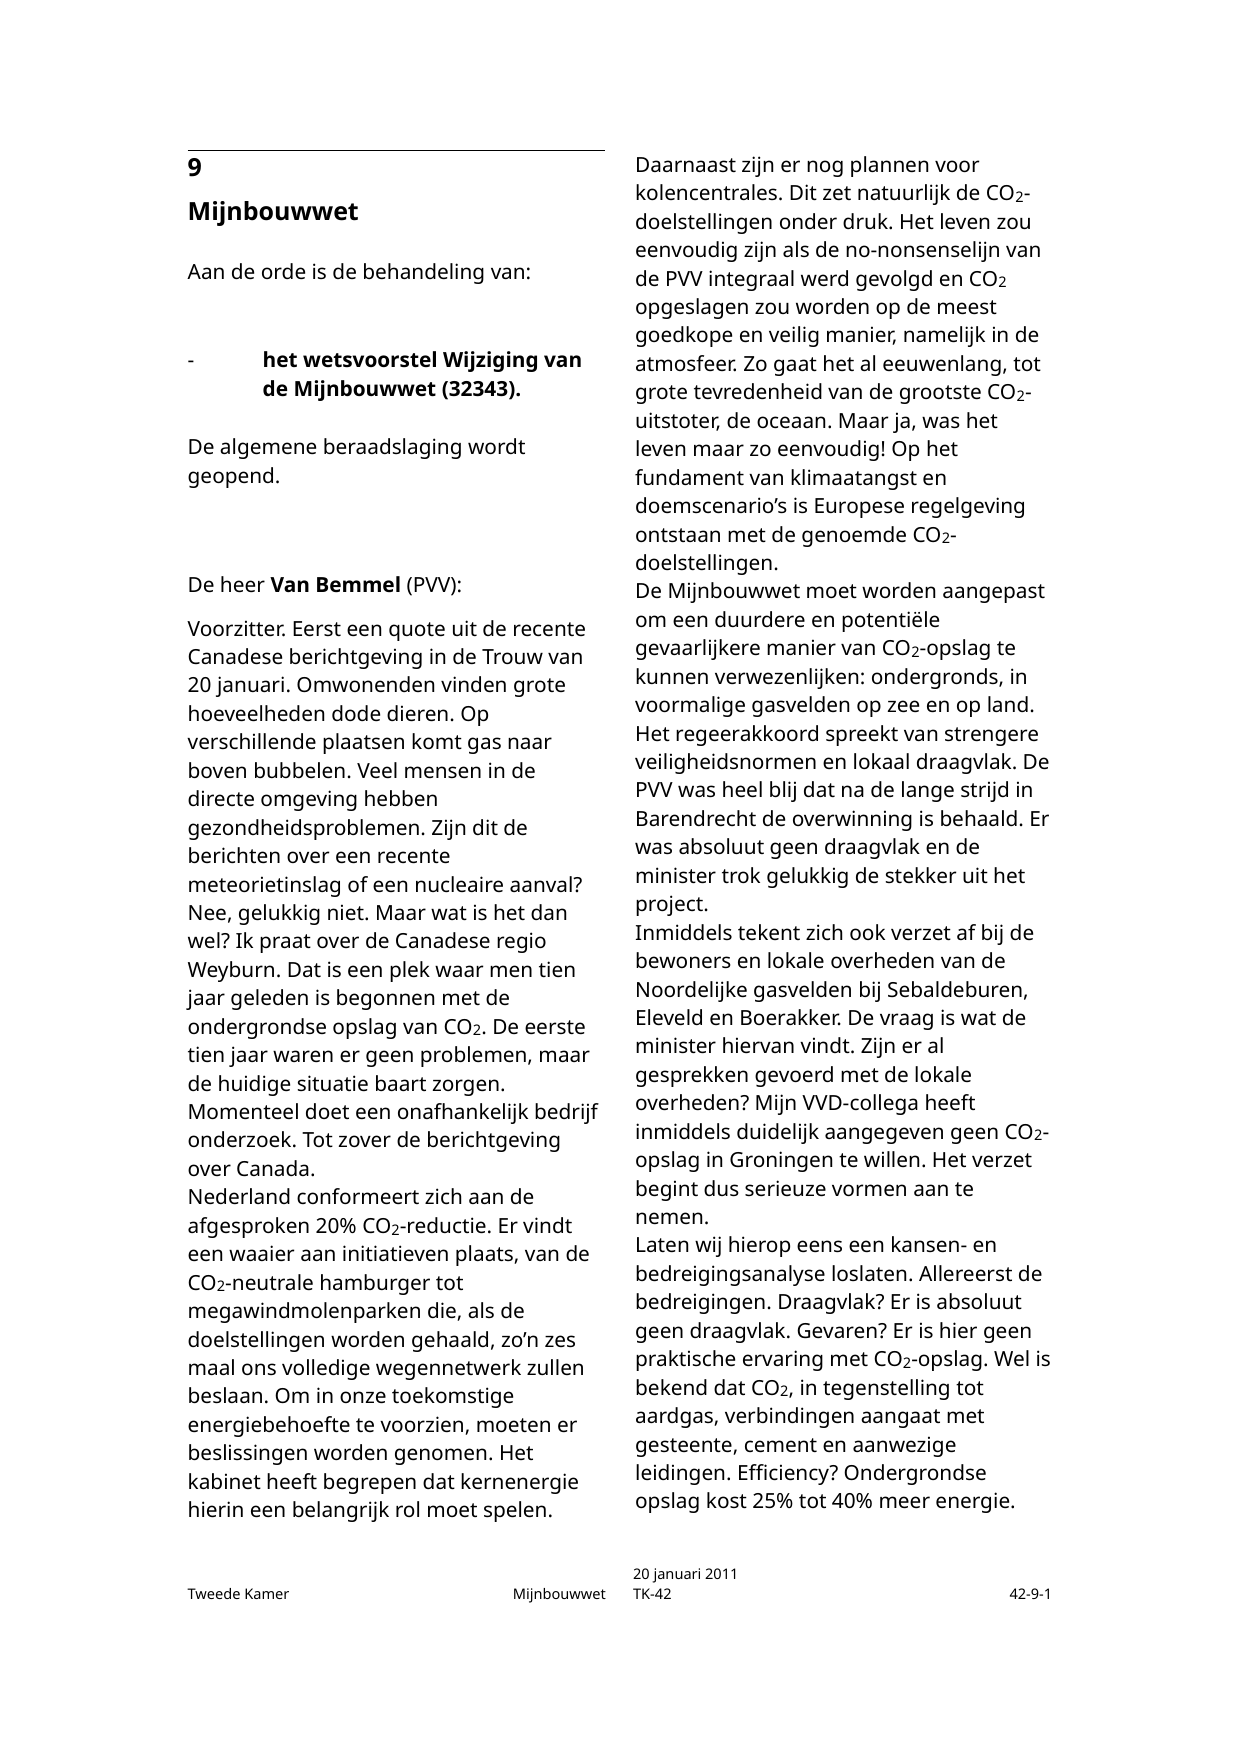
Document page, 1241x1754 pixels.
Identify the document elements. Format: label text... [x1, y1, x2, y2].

text  [187, 519, 605, 548]
text Aan de orde is de behandeling van: [187, 257, 605, 286]
text De heer Van Bemmel (PVV): [187, 570, 605, 599]
text Laten wij hierop eens een kansen- en bedreigingsanalyse loslaten. Allereerst de bedreigingen. Draagvlak? Er is absoluut geen draagvlak. Gevaren? Er is hier geen praktische ervaring met CO2-opslag. Wel is bekend dat CO2, in tegenstelling tot aardgas, verbindingen aangaat met gesteente, cement en aanwezige leidingen. Efficiency? Ondergrondse opslag kost 25% tot 40% meer energie. [635, 1231, 1053, 1515]
text Nederland conformeert zich aan de afgesproken 20% CO2-reductie. Er vindt een waaier aan initiatieven plaats, van de CO2-neutrale hamburger tot megawindmolenparken die, als de doelstellingen worden gehaald, zo’n zes maal ons volledige wegennetwerk zullen beslaan. Om in onze toekomstige energiebehoefte te voorzien, moeten er beslissingen worden genomen. Het kabinet heeft begrepen dat kernenergie hierin een belangrijk rol moet spelen. [187, 1182, 605, 1524]
text Inmiddels tekent zich ook verzet af bij de bewoners en lokale overheden van de Noordelijke gasvelden bij Sebaldeburen, Eleveld en Boerakker. De vraag is wat de minister hiervan vindt. Zijn er al gesprekken gevoerd met de lokale overheden? Mijn VVD-collega heeft inmiddels duidelijk aangegeven geen CO2-opslag in Groningen te willen. Het verzet begint dus serieuze vormen aan te nemen. [635, 918, 1053, 1231]
text De algemene beraadslaging wordt geopend. [187, 432, 605, 489]
text Daarnaast zijn er nog plannen voor kolencentrales. Dit zet natuurlijk de CO2-doelstellingen onder druk. Het leven zou eenvoudig zijn als de no-nonsenselijn van de PVV integraal werd gevolgd en CO2 opgeslagen zou worden op de meest goedkope en veilig manier, namelijk in de atmosfeer. Zo gaat het al eeuwenlang, tot grote tevredenheid van de grootste CO2-uitstoter, de oceaan. Maar ja, was het leven maar zo eenvoudig! Op het fundament van klimaatangst en doemscenario’s is Europese regelgeving ontstaan met de genoemde CO2-doelstellingen. [635, 150, 1053, 577]
text Mijnbouwwet [187, 193, 605, 227]
text De Mijnbouwwet moet worden aangepast om een duurdere en potentiële gevaarlijkere manier van CO2-opslag te kunnen verwezenlijken: ondergronds, in voormalige gasvelden op zee en op land. Het regeerakkoord spreekt van strengere veiligheidsnormen en lokaal draagvlak. De PVV was heel blij dat na de lange strijd in Barendrecht de overwinning is behaald. Er was absoluut geen draagvlak en de minister trok gelukkig de stekker uit het project. [635, 577, 1053, 918]
text Voorzitter. Eerst een quote uit de recente Canadese berichtgeving in de Trouw van 20 januari. Omwonenden vinden grote hoeveelheden dode dieren. Op verschillende plaatsen komt gas naar boven bubbelen. Veel mensen in de directe omgeving hebben gezondheidsproblemen. Zijn dit de berichten over een recente meteorietinslag of een nucleaire aanval? Nee, gelukkig niet. Maar wat is het dan wel? Ik praat over de Canadese regio Weyburn. Dat is een plek waar men tien jaar geleden is begonnen met de ondergrondse opslag van CO2. De eerste tien jaar waren er geen problemen, maar de huidige situatie baart zorgen. Momenteel doet een onafhankelijk bedrijf onderzoek. Tot zover de berichtgeving over Canada. [187, 614, 605, 1182]
list het wetsvoorstel Wijziging van de Mijnbouwwet (32343). [187, 346, 605, 402]
text 9 [187, 151, 605, 184]
